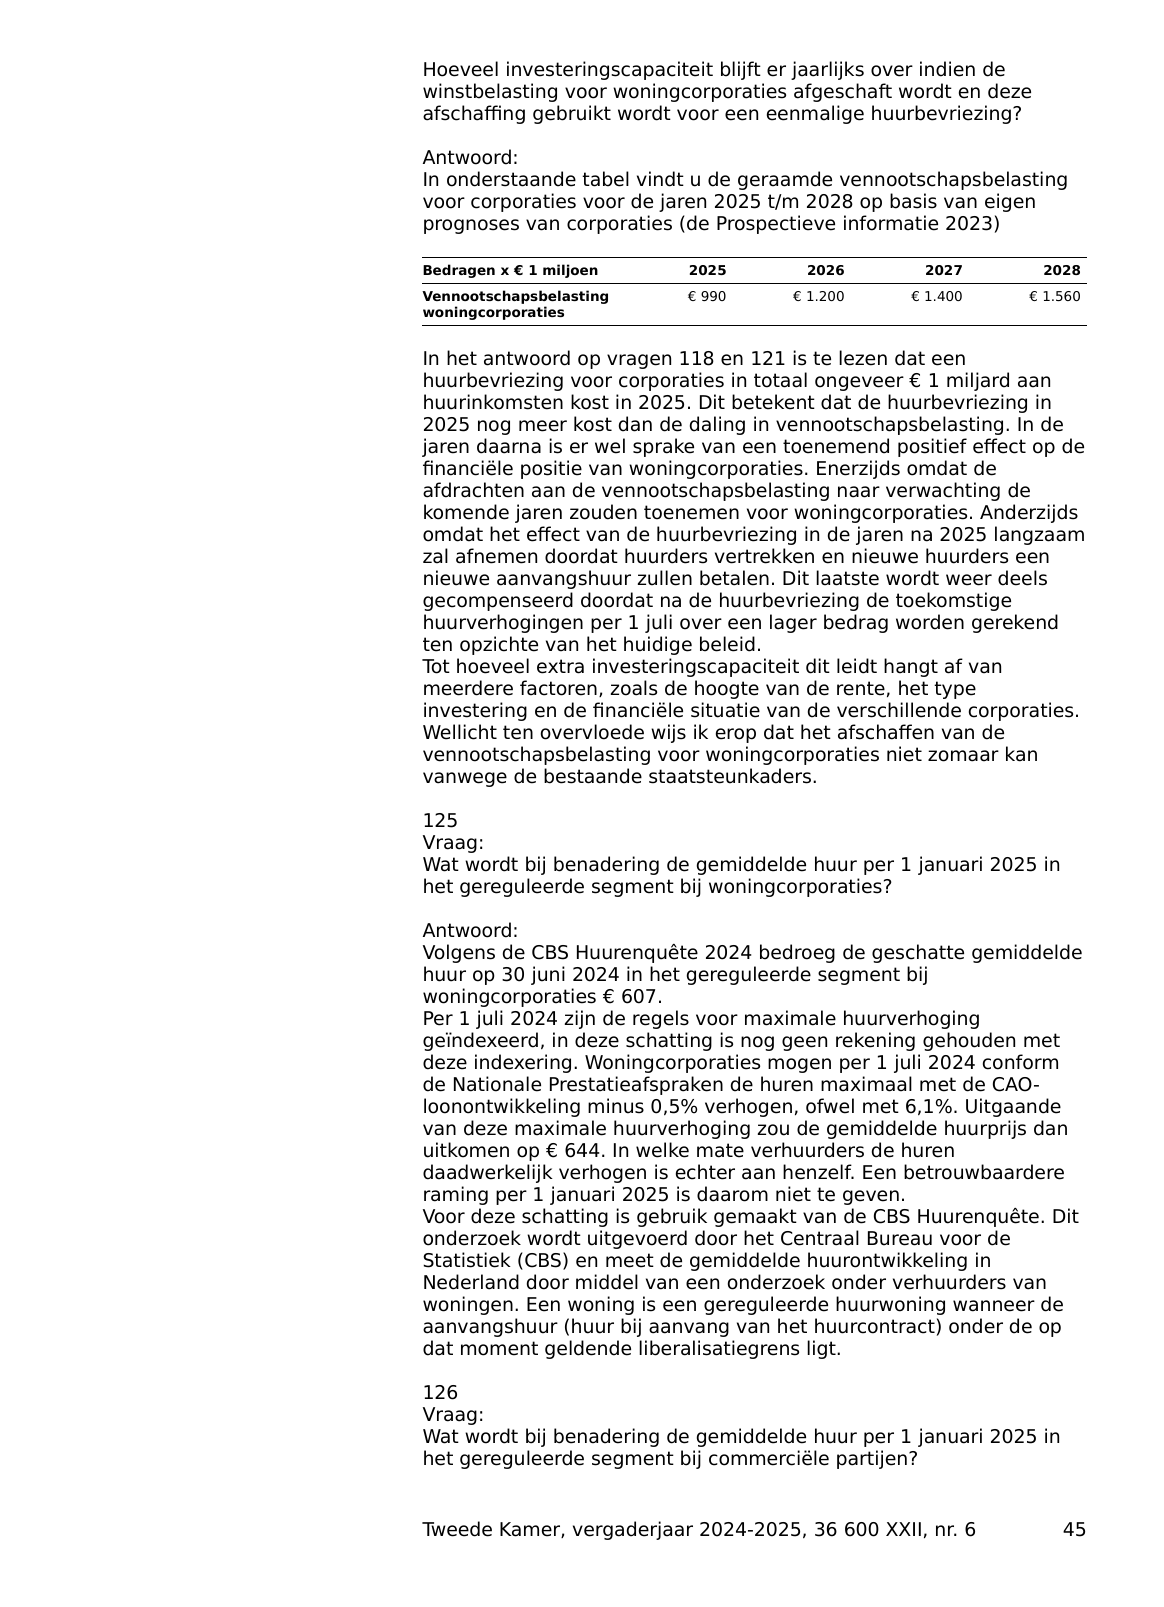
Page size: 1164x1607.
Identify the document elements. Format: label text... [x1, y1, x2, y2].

table_cell € 990 [614, 284, 732, 325]
text 125 [422, 810, 1087, 832]
table_header 2025 [614, 258, 732, 283]
text In onderstaande tabel vindt u de geraamde vennootschapsbelasting voor corporaties voor de jaren 2025 t/m 2028 op basis van eigen prognoses van corporaties (de Prospectieve informatie 2023) [422, 169, 1087, 235]
table_header 2028 [969, 258, 1087, 283]
text Per 1 juli 2024 zijn de regels voor maximale huurverhoging geïndexeerd, in deze schatting is nog geen rekening gehouden met deze indexering. Woningcorporaties mogen per 1 juli 2024 conform de Nationale Prestatieafspraken de huren maximaal met de CAO-loonontwikkeling minus 0,5% verhogen, ofwel met 6,1%. Uitgaande van deze maximale huurverhoging zou de gemiddelde huurprijs dan uitkomen op € 644. In welke mate verhuurders de huren daadwerkelijk verhogen is echter aan henzelf. Een betrouwbaardere raming per 1 januari 2025 is daarom niet te geven. [422, 1008, 1087, 1206]
text Volgens de CBS Huurenquête 2024 bedroeg de geschatte gemiddelde huur op 30 juni 2024 in het gereguleerde segment bij woningcorporaties € 607. [422, 942, 1087, 1008]
text 126 [422, 1382, 1087, 1404]
table_cell Vennootschapsbelasting woningcorporaties [422, 284, 614, 325]
table_cell € 1.200 [732, 284, 850, 325]
text In het antwoord op vragen 118 en 121 is te lezen dat een huurbevriezing voor corporaties in totaal ongeveer € 1 miljard aan huurinkomsten kost in 2025. Dit betekent dat de huurbevriezing in 2025 nog meer kost dan de daling in vennootschapsbelasting. In de jaren daarna is er wel sprake van een toenemend positief effect op de financiële positie van woningcorporaties. Enerzijds omdat de afdrachten aan de vennootschapsbelasting naar verwachting de komende jaren zouden toenemen voor woningcorporaties. Anderzijds omdat het effect van de huurbevriezing in de jaren na 2025 langzaam zal afnemen doordat huurders vertrekken en nieuwe huurders een nieuwe aanvangshuur zullen betalen. Dit laatste wordt weer deels gecompenseerd doordat na de huurbevriezing de toekomstige huurverhogingen per 1 juli over een lager bedrag worden gerekend ten opzichte van het huidige beleid. [422, 348, 1087, 656]
text Vraag: [422, 832, 1087, 854]
table_cell € 1.560 [969, 284, 1087, 325]
text Tot hoeveel extra investeringscapaciteit dit leidt hangt af van meerdere factoren, zoals de hoogte van de rente, het type investering en de financiële situatie van de verschillende corporaties. [422, 656, 1087, 722]
text Hoeveel investeringscapaciteit blijft er jaarlijks over indien de winstbelasting voor woningcorporaties afgeschaft wordt en deze afschaffing gebruikt wordt voor een eenmalige huurbevriezing? [422, 59, 1087, 125]
table_header 2026 [732, 258, 850, 283]
text Wat wordt bij benadering de gemiddelde huur per 1 januari 2025 in het gereguleerde segment bij commerciële partijen? [422, 1426, 1087, 1470]
table_header Bedragen x € 1 miljoen [422, 258, 614, 283]
text Voor deze schatting is gebruik gemaakt van de CBS Huurenquête. Dit onderzoek wordt uitgevoerd door het Centraal Bureau voor de Statistiek (CBS) en meet de gemiddelde huurontwikkeling in Nederland door middel van een onderzoek onder verhuurders van woningen. Een woning is een gereguleerde huurwoning wanneer de aanvangshuur (huur bij aanvang van het huurcontract) onder de op dat moment geldende liberalisatiegrens ligt. [422, 1206, 1087, 1360]
text Wat wordt bij benadering de gemiddelde huur per 1 januari 2025 in het gereguleerde segment bij woningcorporaties? [422, 854, 1087, 898]
table_cell € 1.400 [850, 284, 968, 325]
text Vraag: [422, 1404, 1087, 1426]
table_header 2027 [850, 258, 968, 283]
text Antwoord: [422, 147, 1087, 169]
text Wellicht ten overvloede wijs ik erop dat het afschaffen van de vennootschapsbelasting voor woningcorporaties niet zomaar kan vanwege de bestaande staatsteunkaders. [422, 722, 1087, 788]
text Antwoord: [422, 920, 1087, 942]
